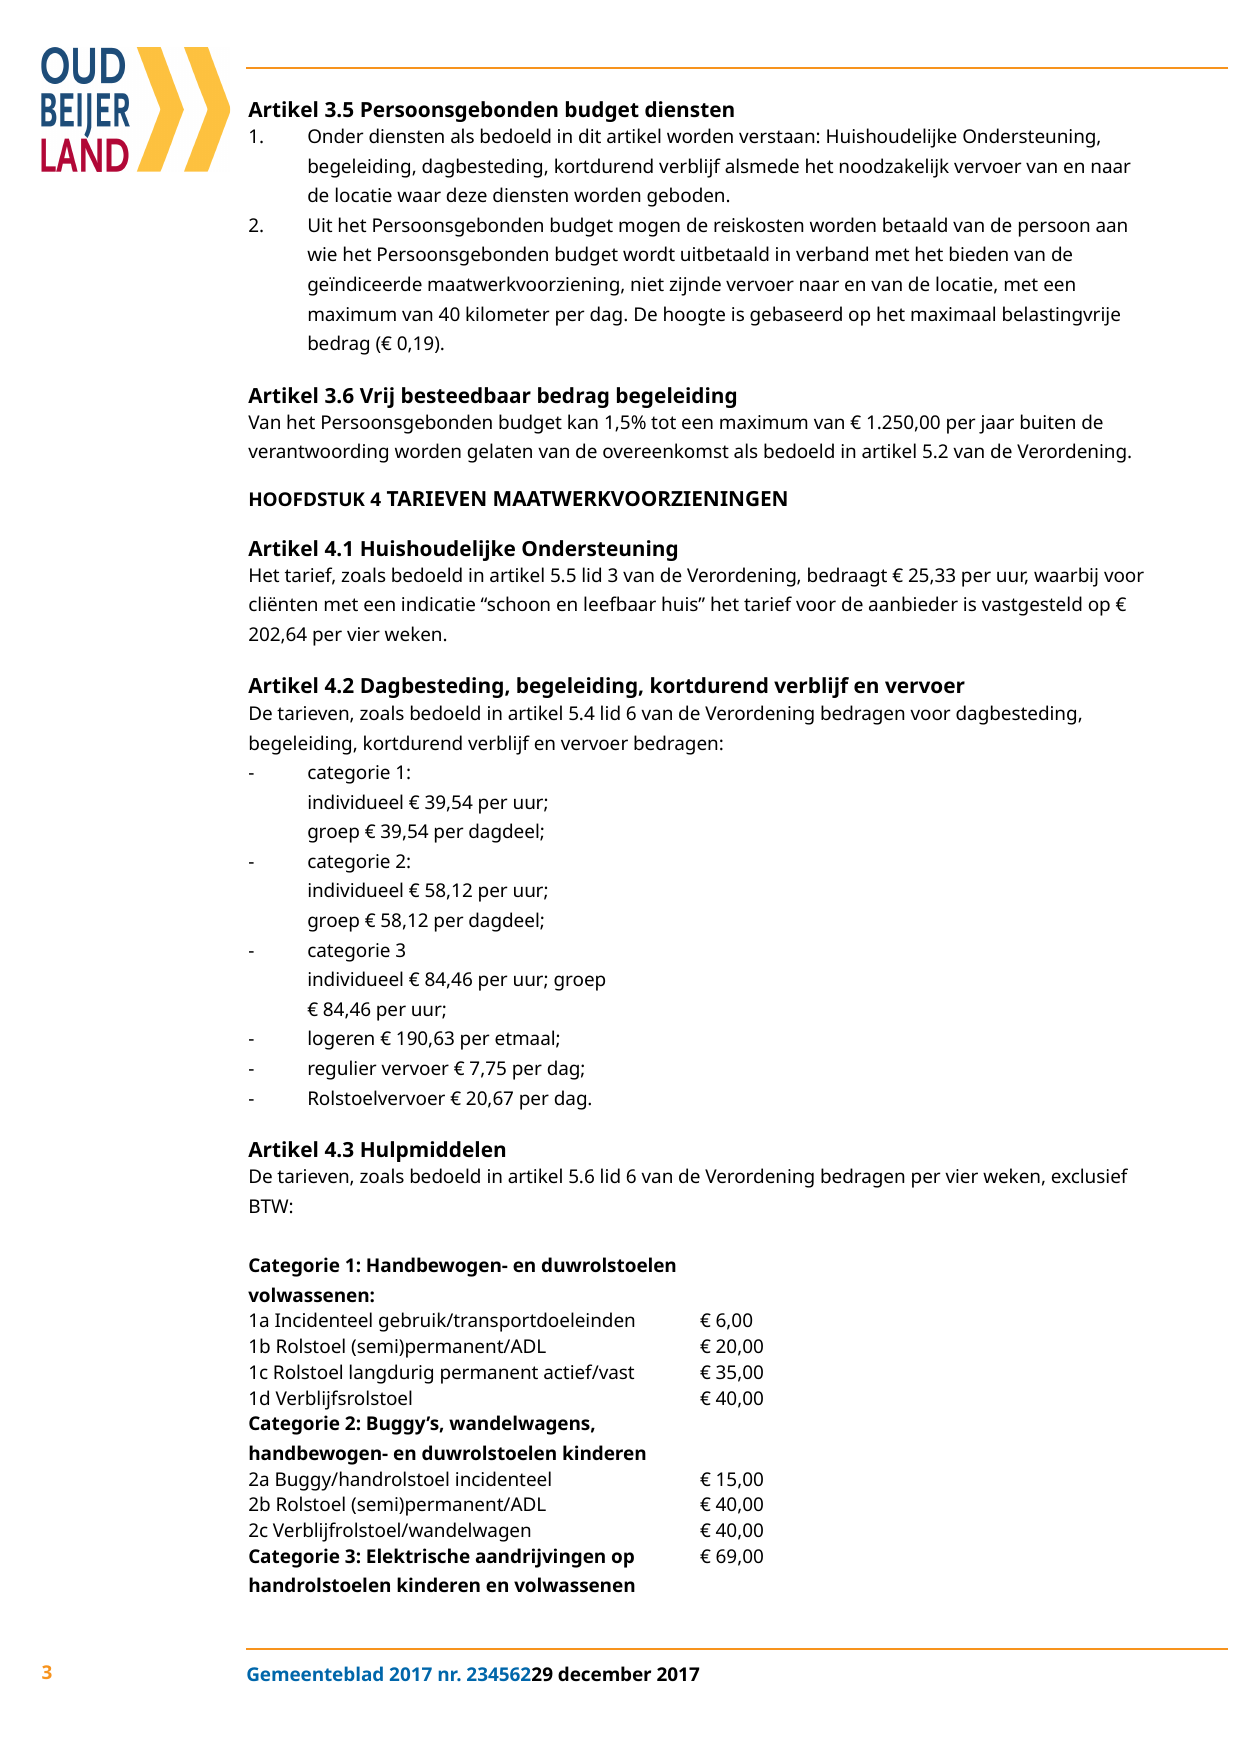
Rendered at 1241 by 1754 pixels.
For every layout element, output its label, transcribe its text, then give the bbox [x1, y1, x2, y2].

text Artikel 3.6 Vrij besteedbaar bedrag begeleiding [248, 381, 1152, 409]
picture [41, 47, 231, 172]
table_cell € 6,00 [700, 1308, 1152, 1333]
text Van het Persoonsgebonden budget kan 1,5% tot een maximum van € 1.250,00 per jaar buiten de verantwoording worden gelaten van de overeenkomst als bedoeld in artikel 5.2 van de Verordening. [248, 409, 1152, 464]
table_cell € 20,00 [700, 1334, 1152, 1359]
text Artikel 4.1 Huishoudelijke Ondersteuning [248, 534, 1152, 562]
text De tarieven, zoals bedoeld in artikel 5.4 lid 6 van de Verordening bedragen voor dagbesteding, begeleiding, kortdurend verblijf en vervoer bedragen: [248, 700, 1152, 755]
text Artikel 4.3 Hulpmiddelen [248, 1135, 1152, 1163]
list groep € 58,12 per dagdeel; [248, 907, 1152, 933]
text De tarieven, zoals bedoeld in artikel 5.6 lid 6 van de Verordening bedragen per vier weken, exclusief BTW: [248, 1163, 1152, 1219]
list categorie 3 [248, 937, 1152, 962]
list Rolstoelvervoer € 20,67 per dag. [248, 1085, 1152, 1110]
table_header [700, 1253, 1152, 1308]
table_header Categorie 1: Handbewogen- en duwrolstoelen volwassenen: [248, 1253, 700, 1308]
list groep € 39,54 per dagdeel; [248, 818, 1152, 844]
table_cell € 40,00 [700, 1492, 1152, 1517]
list € 84,46 per uur; [248, 996, 1152, 1022]
table_cell Categorie 3: Elektrische aandrijvingen op handrolstoelen kinderen en volwassenen [248, 1543, 700, 1598]
list Onder diensten als bedoeld in dit artikel worden verstaan: Huishoudelijke Ondersteuning, begeleiding, dagbesteding, kortdurend verblijf alsmede het noodzakelijk vervoer van en naar de locatie waar deze diensten worden geboden. [248, 123, 1152, 208]
list categorie 1: [248, 759, 1152, 785]
list regulier vervoer € 7,75 per dag; [248, 1055, 1152, 1081]
text Artikel 4.2 Dagbesteding, begeleiding, kortdurend verblijf en vervoer [248, 672, 1152, 700]
table_cell 1d Verblijfsrolstoel [248, 1385, 700, 1411]
text HOOFDSTUK 4 TARIEVEN MAATWERKVOORZIENINGEN [248, 484, 1152, 513]
table_cell € 69,00 [700, 1543, 1152, 1598]
table_cell € 40,00 [700, 1518, 1152, 1543]
list individueel € 58,12 per uur; [248, 878, 1152, 903]
list logeren € 190,63 per etmaal; [248, 1026, 1152, 1051]
table_cell 2c Verblijfrolstoel/wandelwagen [248, 1518, 700, 1543]
list individueel € 39,54 per uur; [248, 789, 1152, 814]
table_cell Categorie 2: Buggy’s, wandelwagens, handbewogen- en duwrolstoelen kinderen [248, 1411, 700, 1466]
table_cell 2a Buggy/handrolstoel incidenteel [248, 1466, 700, 1492]
table_cell € 35,00 [700, 1359, 1152, 1385]
list individueel € 84,46 per uur; groep [248, 966, 1152, 992]
list Uit het Persoonsgebonden budget mogen de reiskosten worden betaald van de persoon aan wie het Persoonsgebonden budget wordt uitbetaald in verband met het bieden van de geïndiceerde maatwerkvoorziening, niet zijnde vervoer naar en van de locatie, met een maximum van 40 kilometer per dag. De hoogte is gebaseerd op het maximaal belastingvrije bedrag (€ 0,19). [248, 212, 1152, 356]
table_cell € 40,00 [700, 1385, 1152, 1411]
table_cell 1c Rolstoel langdurig permanent actief/vast [248, 1359, 700, 1385]
list categorie 2: [248, 848, 1152, 874]
text Het tarief, zoals bedoeld in artikel 5.5 lid 3 van de Verordening, bedraagt € 25,33 per uur, waarbij voor cliënten met een indicatie “schoon en leefbaar huis” het tarief voor de aanbieder is vastgesteld op € 202,64 per vier weken. [248, 562, 1152, 647]
table_cell 1b Rolstoel (semi)permanent/ADL [248, 1334, 700, 1359]
table_cell 1a Incidenteel gebruik/transportdoeleinden [248, 1308, 700, 1333]
text Artikel 3.5 Persoonsgebonden budget diensten [248, 95, 1152, 123]
table_cell [700, 1411, 1152, 1466]
table_cell € 15,00 [700, 1466, 1152, 1492]
table_cell 2b Rolstoel (semi)permanent/ADL [248, 1492, 700, 1517]
